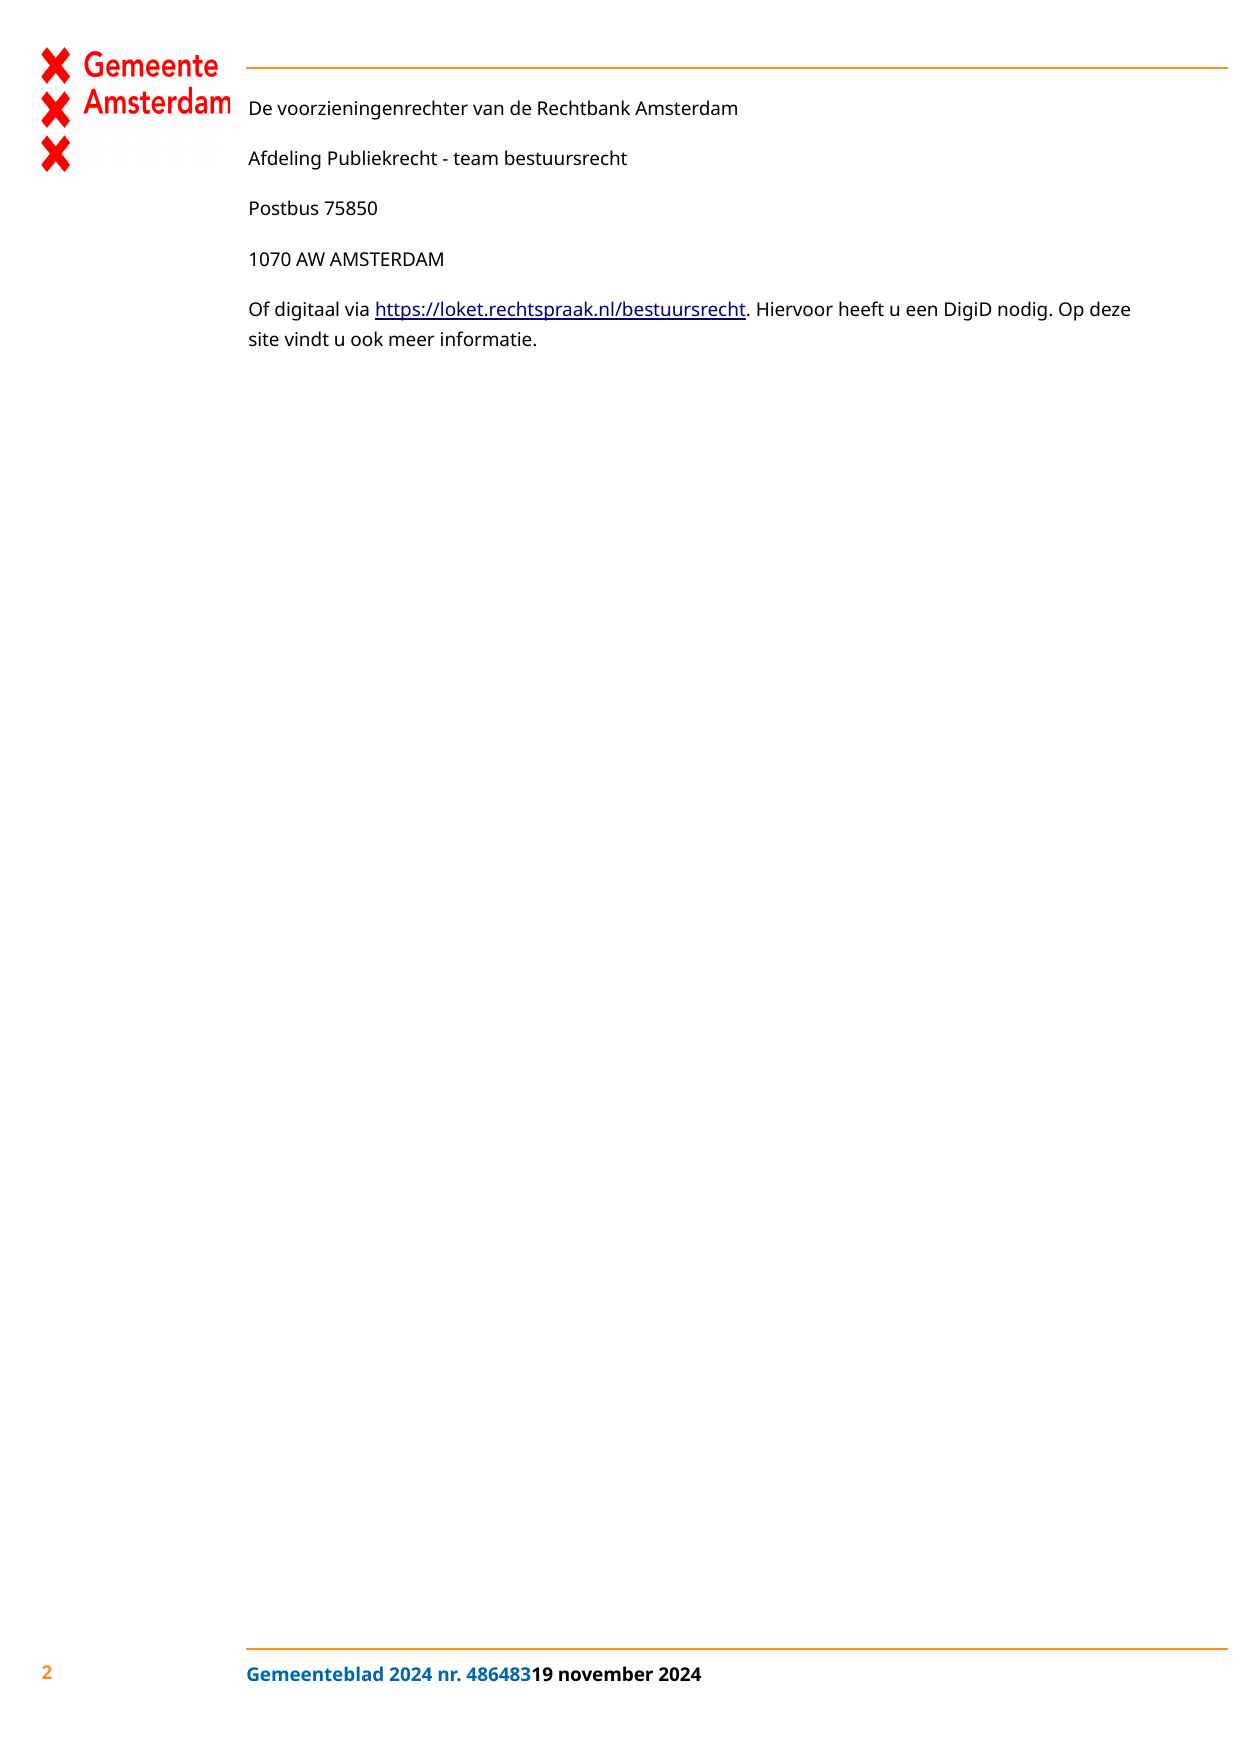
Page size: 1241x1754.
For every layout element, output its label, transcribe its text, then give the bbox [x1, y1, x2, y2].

text De voorzieningenrechter van de Rechtbank Amsterdam [248, 95, 1152, 121]
text Of digitaal via https://loket.rechtspraak.nl/bestuursrecht. Hiervoor heeft u een DigiD nodig. Op deze site vindt u ook meer informatie. [248, 296, 1152, 352]
text Afdeling Publiekrecht - team bestuursrecht [248, 145, 1152, 171]
picture [41, 47, 231, 172]
text Postbus 75850 [248, 196, 1152, 221]
text 1070 AW AMSTERDAM [248, 246, 1152, 272]
